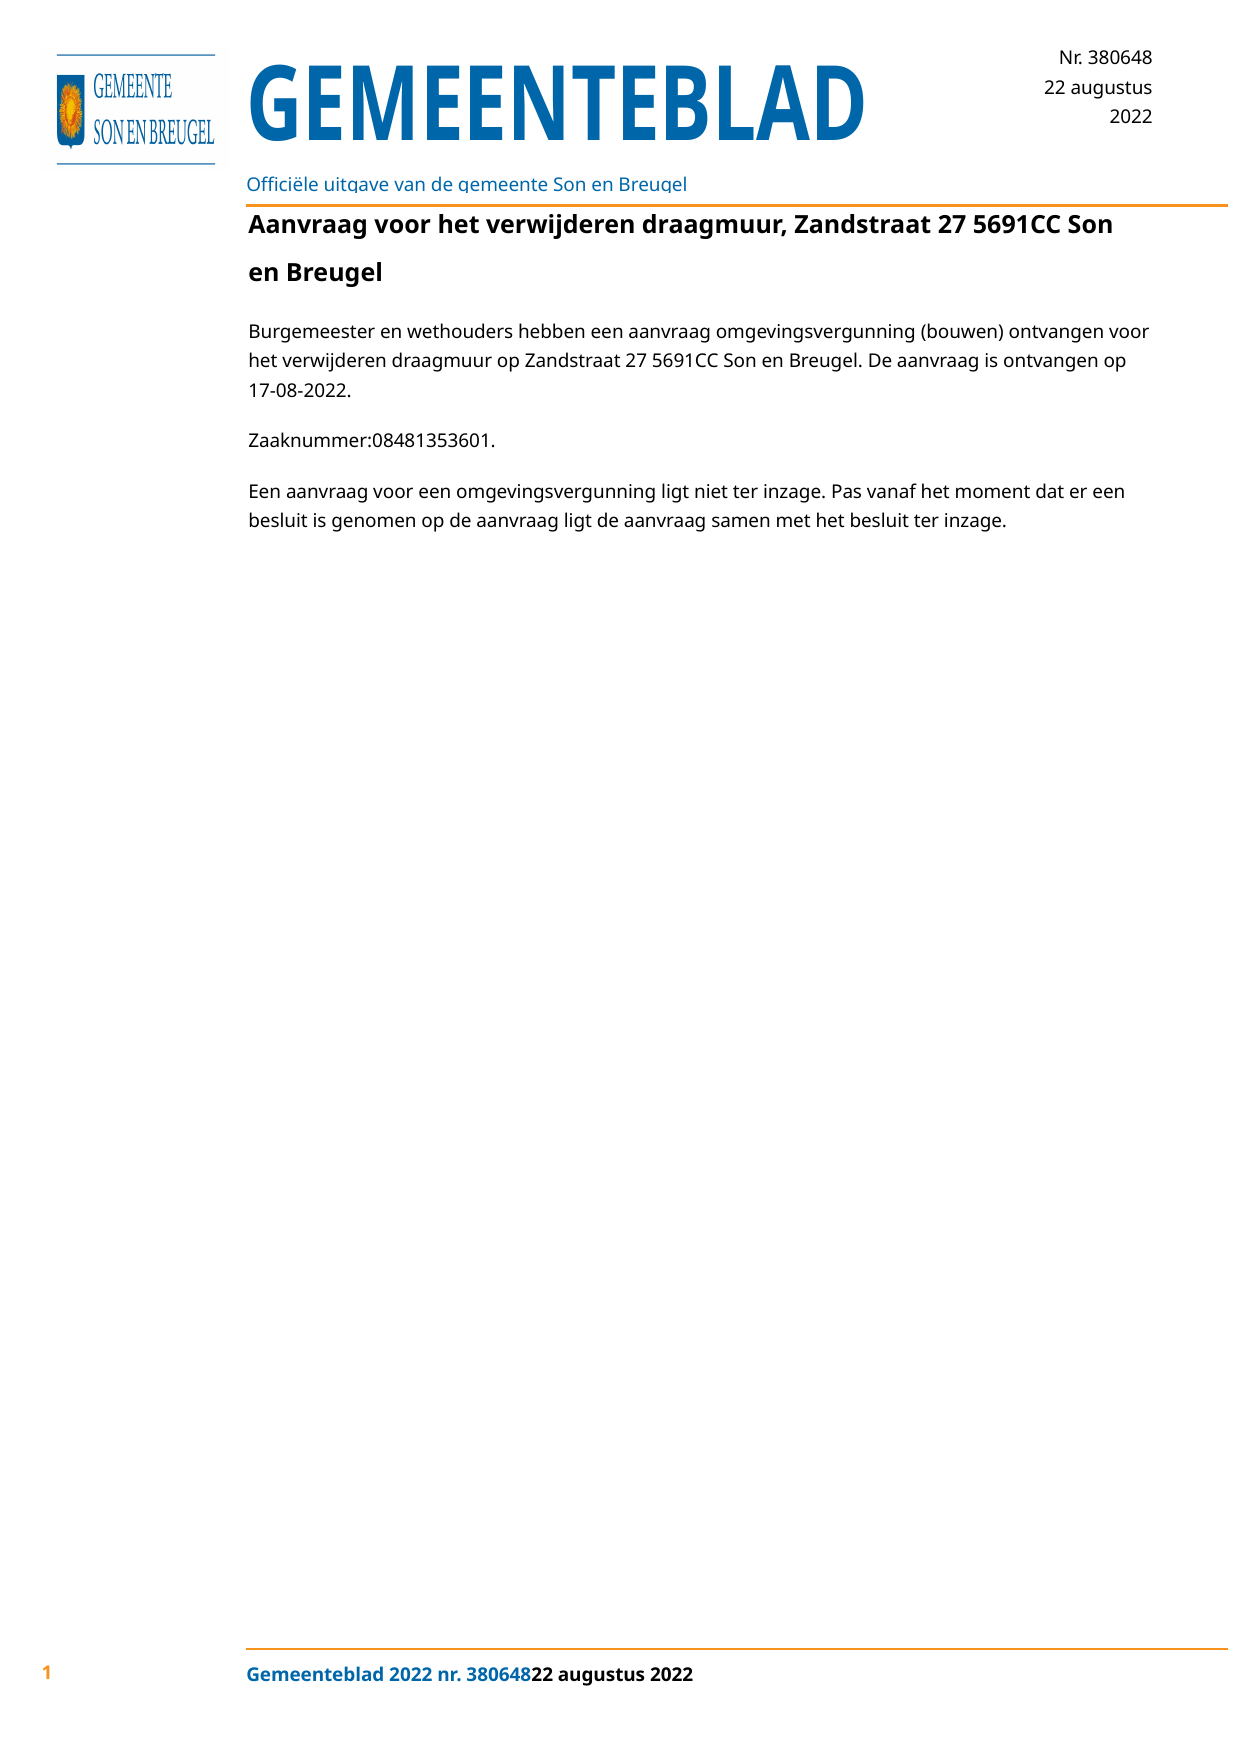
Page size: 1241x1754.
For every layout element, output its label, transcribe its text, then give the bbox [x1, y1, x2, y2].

text Een aanvraag voor een omgevingsvergunning ligt niet ter inzage. Pas vanaf het moment dat er een besluit is genomen op de aanvraag ligt de aanvraag samen met het besluit ter inzage. [248, 478, 1152, 533]
text Burgemeester en wethouders hebben een aanvraag omgevingsvergunning (bouwen) ontvangen voor het verwijderen draagmuur op Zandstraat 27 5691CC Son en Breugel. De aanvraag is ontvangen op 17-08-2022. [248, 318, 1152, 403]
picture [41, 47, 231, 172]
text Zaaknummer:08481353601. [248, 427, 1152, 453]
text Aanvraag voor het verwijderen draagmuur, Zandstraat 27 5691CC Son en Breugel [248, 207, 1152, 288]
